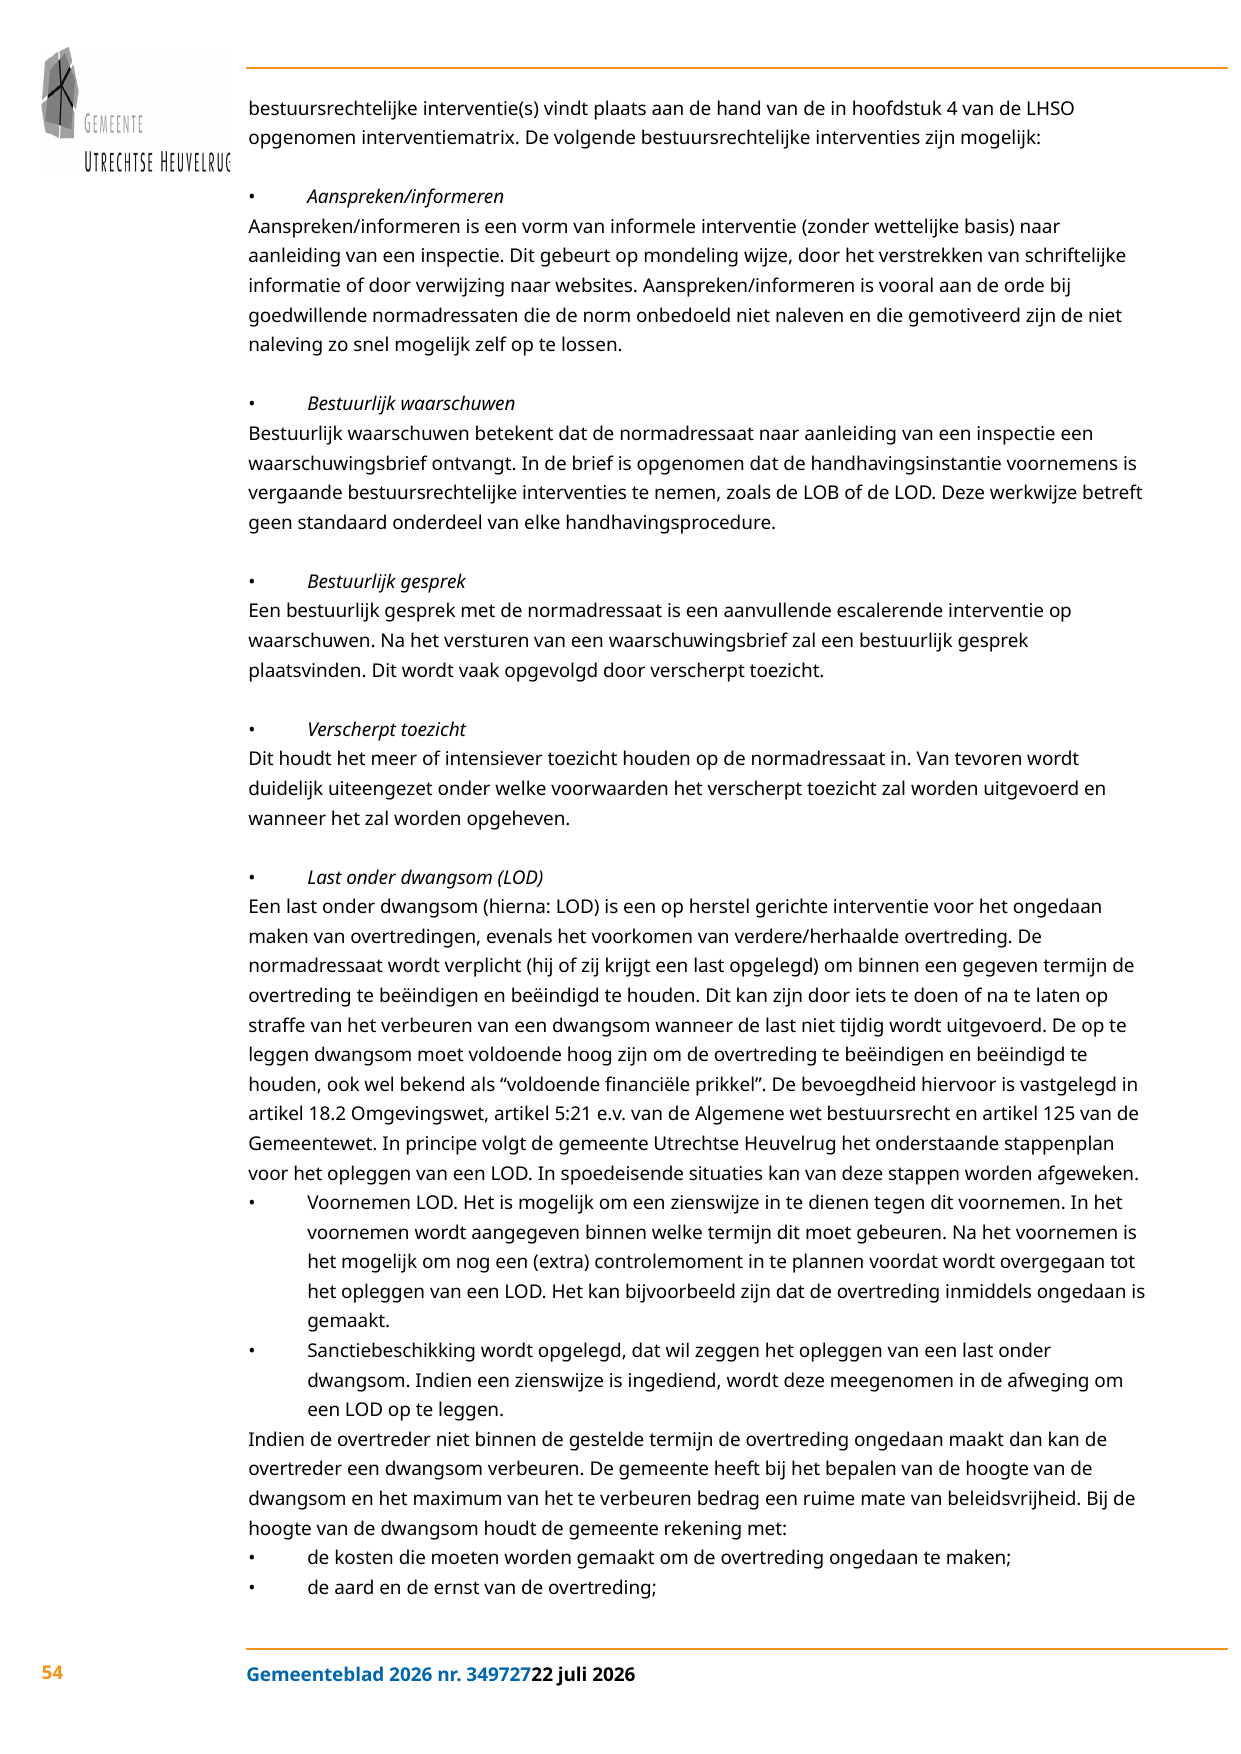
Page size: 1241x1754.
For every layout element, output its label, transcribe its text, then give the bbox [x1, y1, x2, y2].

text Een bestuurlijk gesprek met de normadressaat is een aanvullende escalerende interventie op waarschuwen. Na het versturen van een waarschuwingsbrief zal een bestuurlijk gesprek plaatsvinden. Dit wordt vaak opgevolgd door verscherpt toezicht. [248, 598, 1152, 683]
text bestuursrechtelijke interventie(s) vindt plaats aan de hand van de in hoofdstuk 4 van de LHSO opgenomen interventiematrix. De volgende bestuursrechtelijke interventies zijn mogelijk: [248, 95, 1152, 150]
list de kosten die moeten worden gemaakt om de overtreding ongedaan te maken; [248, 1544, 1152, 1570]
text Aanspreken/informeren is een vorm van informele interventie (zonder wettelijke basis) naar aanleiding van een inspectie. Dit gebeurt op mondeling wijze, door het verstrekken van schriftelijke informatie of door verwijzing naar websites. Aanspreken/informeren is vooral aan de orde bij goedwillende normadressaten die de norm onbedoeld niet naleven en die gemotiveerd zijn de niet naleving zo snel mogelijk zelf op te lossen. [248, 213, 1152, 357]
list Bestuurlijk gesprek [248, 568, 1152, 594]
text Bestuurlijk waarschuwen betekent dat de normadressaat naar aanleiding van een inspectie een waarschuwingsbrief ontvangt. In de brief is opgenomen dat de handhavingsinstantie voornemens is vergaande bestuursrechtelijke interventies te nemen, zoals de LOB of de LOD. Deze werkwijze betreft geen standaard onderdeel van elke handhavingsprocedure. [248, 420, 1152, 535]
list Sanctiebeschikking wordt opgelegd, dat wil zeggen het opleggen van een last onder dwangsom. Indien een zienswijze is ingediend, wordt deze meegenomen in de afweging om een LOD op te leggen. [248, 1337, 1152, 1422]
list Verscherpt toezicht [248, 716, 1152, 742]
text Een last onder dwangsom (hierna: LOD) is een op herstel gerichte interventie voor het ongedaan maken van overtredingen, evenals het voorkomen van verdere/herhaalde overtreding. De normadressaat wordt verplicht (hij of zij krijgt een last opgelegd) om binnen een gegeven termijn de overtreding te beëindigen en beëindigd te houden. Dit kan zijn door iets te doen of na te laten op straffe van het verbeuren van een dwangsom wanneer de last niet tijdig wordt uitgevoerd. De op te leggen dwangsom moet voldoende hoog zijn om de overtreding te beëindigen en beëindigd te houden, ook wel bekend als “voldoende financiële prikkel”. De bevoegdheid hiervoor is vastgelegd in artikel 18.2 Omgevingswet, artikel 5:21 e.v. van de Algemene wet bestuursrecht en artikel 125 van de Gemeentewet. In principe volgt de gemeente Utrechtse Heuvelrug het onderstaande stappenplan voor het opleggen van een LOD. In spoedeisende situaties kan van deze stappen worden afgeweken. [248, 893, 1152, 1186]
list Bestuurlijk waarschuwen [248, 391, 1152, 416]
list Last onder dwangsom (LOD) [248, 864, 1152, 890]
list de aard en de ernst van de overtreding; [248, 1574, 1152, 1600]
list Aanspreken/informeren [248, 183, 1152, 209]
text Dit houdt het meer of intensiever toezicht houden op de normadressaat in. Van tevoren wordt duidelijk uiteengezet onder welke voorwaarden het verscherpt toezicht zal worden uitgevoerd en wanneer het zal worden opgeheven. [248, 746, 1152, 831]
text Indien de overtreder niet binnen de gestelde termijn de overtreding ongedaan maakt dan kan de overtreder een dwangsom verbeuren. De gemeente heeft bij het bepalen van de hoogte van de dwangsom en het maximum van het te verbeuren bedrag een ruime mate van beleidsvrijheid. Bij de hoogte van de dwangsom houdt de gemeente rekening met: [248, 1426, 1152, 1541]
picture [41, 47, 231, 172]
list Voornemen LOD. Het is mogelijk om een zienswijze in te dienen tegen dit voornemen. In het voornemen wordt aangegeven binnen welke termijn dit moet gebeuren. Na het voornemen is het mogelijk om nog een (extra) controlemoment in te plannen voordat wordt overgegaan tot het opleggen van een LOD. Het kan bijvoorbeeld zijn dat de overtreding inmiddels ongedaan is gemaakt. [248, 1189, 1152, 1333]
